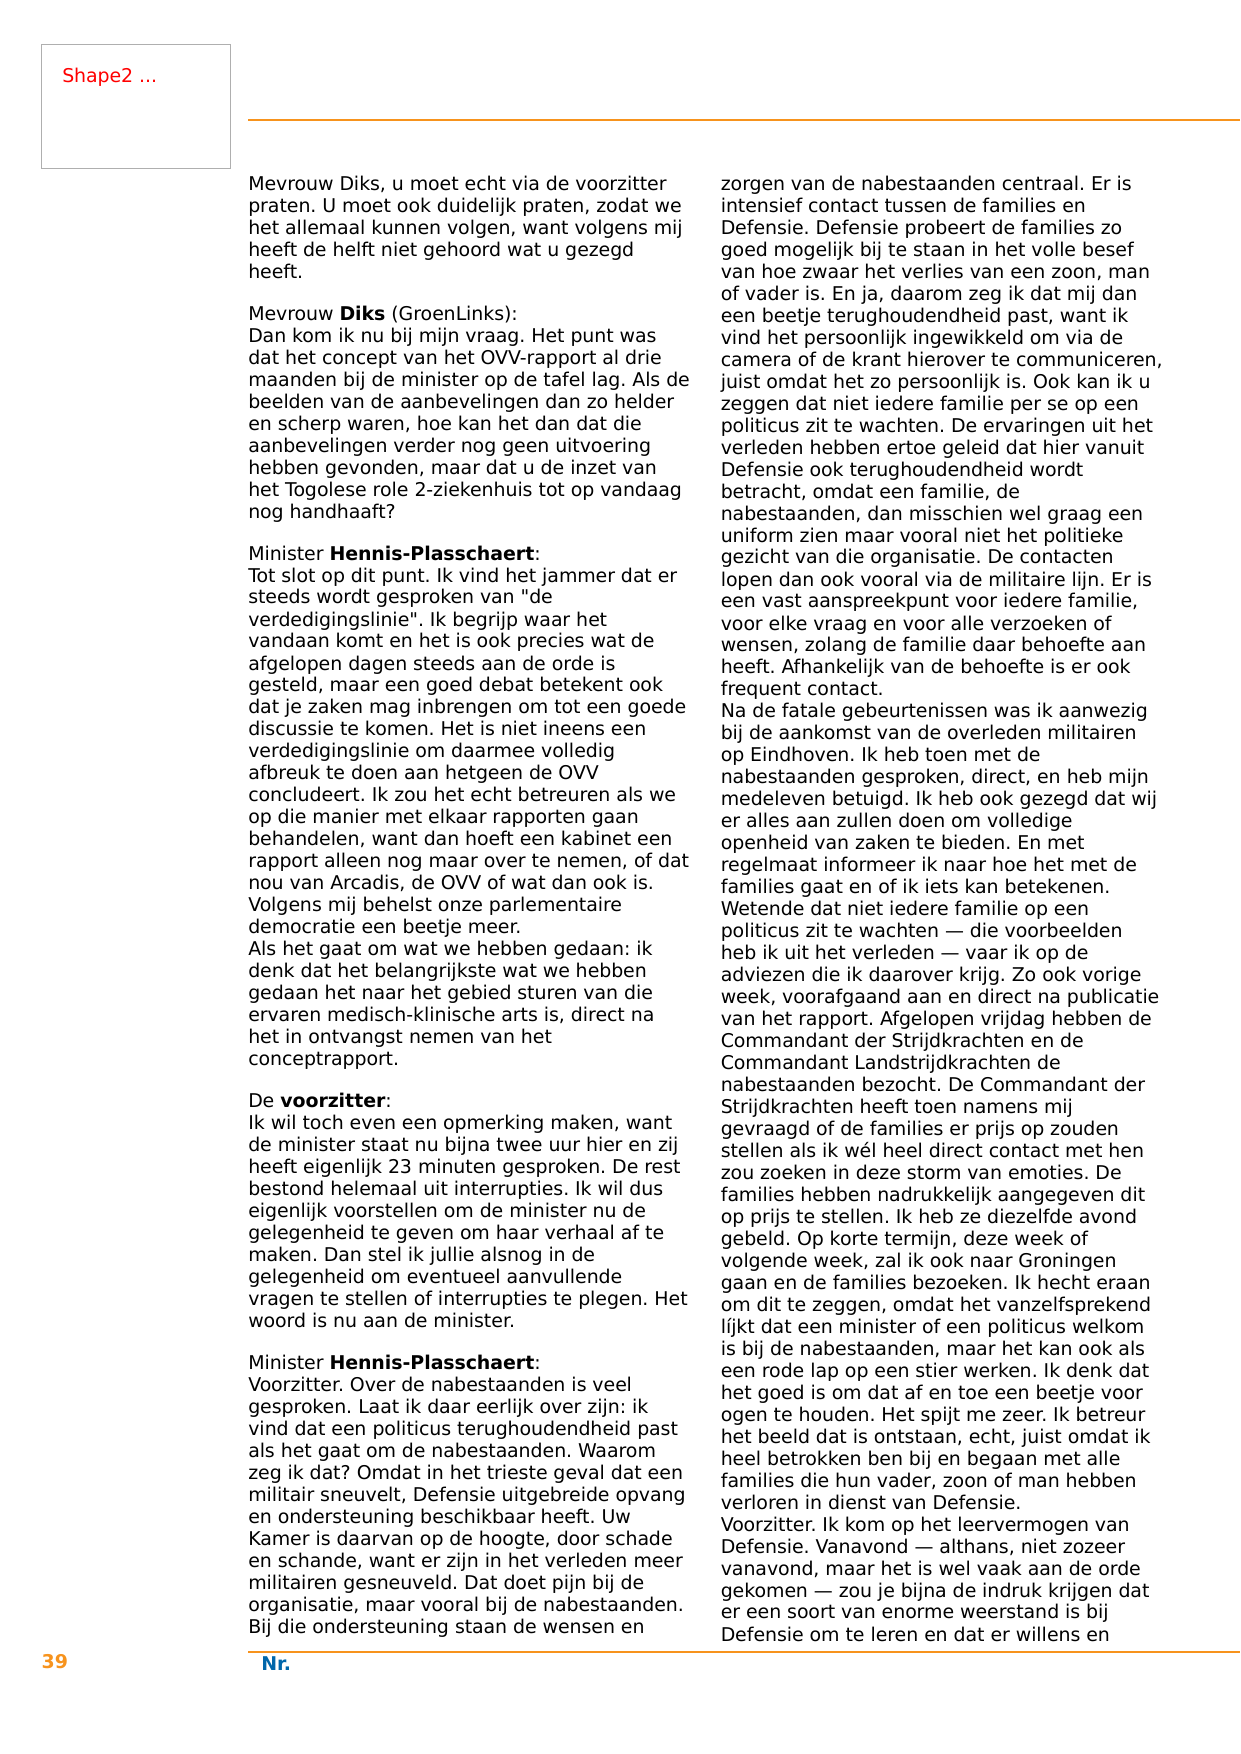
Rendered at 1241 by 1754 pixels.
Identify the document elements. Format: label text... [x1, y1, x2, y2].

text Tot slot op dit punt. Ik vind het jammer dat er steeds wordt gesproken van "de verdedigingslinie". Ik begrijp waar het vandaan komt en het is ook precies wat de afgelopen dagen steeds aan de orde is gesteld, maar een goed debat betekent ook dat je zaken mag inbrengen om tot een goede discussie te komen. Het is niet ineens een verdedigingslinie om daarmee volledig afbreuk te doen aan hetgeen de OVV concludeert. Ik zou het echt betreuren als we op die manier met elkaar rapporten gaan behandelen, want dan hoeft een kabinet een rapport alleen nog maar over te nemen, of dat nou van Arcadis, de OVV of wat dan ook is. Volgens mij behelst onze parlementaire democratie een beetje meer. [248, 564, 691, 938]
text Voorzitter. Ik kom op het leervermogen van Defensie. Vanavond — althans, niet zozeer vanavond, maar het is wel vaak aan de orde gekomen — zou je bijna de indruk krijgen dat er een soort van enorme weerstand is bij Defensie om te leren en dat er willens en [721, 1513, 1163, 1645]
text Minister Hennis-Plasschaert: [248, 542, 691, 564]
text Voorzitter. Over de nabestaanden is veel gesproken. Laat ik daar eerlijk over zijn: ik vind dat een politicus terughoudendheid past als het gaat om de nabestaanden. Waarom zeg ik dat? Omdat in het trieste geval dat een militair sneuvelt, Defensie uitgebreide opvang en ondersteuning beschikbaar heeft. Uw Kamer is daarvan op de hoogte, door schade en schande, want er zijn in het verleden meer militairen gesneuveld. Dat doet pijn bij de organisatie, maar vooral bij de nabestaanden. Bij die ondersteuning staan de wensen en [248, 1374, 691, 1637]
text Mevrouw Diks (GroenLinks): [248, 303, 691, 325]
text Ik wil toch even een opmerking maken, want de minister staat nu bijna twee uur hier en zij heeft eigenlijk 23 minuten gesproken. De rest bestond helemaal uit interrupties. Ik wil dus eigenlijk voorstellen om de minister nu de gelegenheid te geven om haar verhaal af te maken. Dan stel ik jullie alsnog in de gelegenheid om eventueel aanvullende vragen te stellen of interrupties te plegen. Het woord is nu aan de minister. [248, 1112, 691, 1332]
text De voorzitter: [248, 1090, 691, 1112]
text zorgen van de nabestaanden centraal. Er is intensief contact tussen de families en Defensie. Defensie probeert de families zo goed mogelijk bij te staan in het volle besef van hoe zwaar het verlies van een zoon, man of vader is. En ja, daarom zeg ik dat mij dan een beetje terughoudendheid past, want ik vind het persoonlijk ingewikkeld om via de camera of de krant hierover te communiceren, juist omdat het zo persoonlijk is. Ook kan ik u zeggen dat niet iedere familie per se op een politicus zit te wachten. De ervaringen uit het verleden hebben ertoe geleid dat hier vanuit Defensie ook terughoudendheid wordt betracht, omdat een familie, de nabestaanden, dan misschien wel graag een uniform zien maar vooral niet het politieke gezicht van die organisatie. De contacten lopen dan ook vooral via de militaire lijn. Er is een vast aanspreekpunt voor iedere familie, voor elke vraag en voor alle verzoeken of wensen, zolang de familie daar behoefte aan heeft. Afhankelijk van de behoefte is er ook frequent contact. [721, 173, 1163, 700]
text Dan kom ik nu bij mijn vraag. Het punt was dat het concept van het OVV-rapport al drie maanden bij de minister op de tafel lag. Als de beelden van de aanbevelingen dan zo helder en scherp waren, hoe kan het dan dat die aanbevelingen verder nog geen uitvoering hebben gevonden, maar dat u de inzet van het Togolese role 2-ziekenhuis tot op vandaag nog handhaaft? [248, 325, 691, 522]
text Minister Hennis-Plasschaert: [248, 1352, 691, 1374]
text Als het gaat om wat we hebben gedaan: ik denk dat het belangrijkste wat we hebben gedaan het naar het gebied sturen van die ervaren medisch-klinische arts is, direct na het in ontvangst nemen van het conceptrapport. [248, 938, 691, 1070]
text Na de fatale gebeurtenissen was ik aanwezig bij de aankomst van de overleden militairen op Eindhoven. Ik heb toen met de nabestaanden gesproken, direct, en heb mijn medeleven betuigd. Ik heb ook gezegd dat wij er alles aan zullen doen om volledige openheid van zaken te bieden. En met regelmaat informeer ik naar hoe het met de families gaat en of ik iets kan betekenen. Wetende dat niet iedere familie op een politicus zit te wachten — die voorbeelden heb ik uit het verleden — vaar ik op de adviezen die ik daarover krijg. Zo ook vorige week, voorafgaand aan en direct na publicatie van het rapport. Afgelopen vrijdag hebben de Commandant der Strijdkrachten en de Commandant Landstrijdkrachten de nabestaanden bezocht. De Commandant der Strijdkrachten heeft toen namens mij gevraagd of de families er prijs op zouden stellen als ik wél heel direct contact met hen zou zoeken in deze storm van emoties. De families hebben nadrukkelijk aangegeven dit op prijs te stellen. Ik heb ze diezelfde avond gebeld. Op korte termijn, deze week of volgende week, zal ik ook naar Groningen gaan en de families bezoeken. Ik hecht eraan om dit te zeggen, omdat het vanzelfsprekend líjkt dat een minister of een politicus welkom is bij de nabestaanden, maar het kan ook als een rode lap op een stier werken. Ik denk dat het goed is om dat af en toe een beetje voor ogen te houden. Het spijt me zeer. Ik betreur het beeld dat is ontstaan, echt, juist omdat ik heel betrokken ben bij en begaan met alle families die hun vader, zoon of man hebben verloren in dienst van Defensie. [721, 700, 1163, 1513]
text Mevrouw Diks, u moet echt via de voorzitter praten. U moet ook duidelijk praten, zodat we het allemaal kunnen volgen, want volgens mij heeft de helft niet gehoord wat u gezegd heeft. [248, 173, 691, 283]
